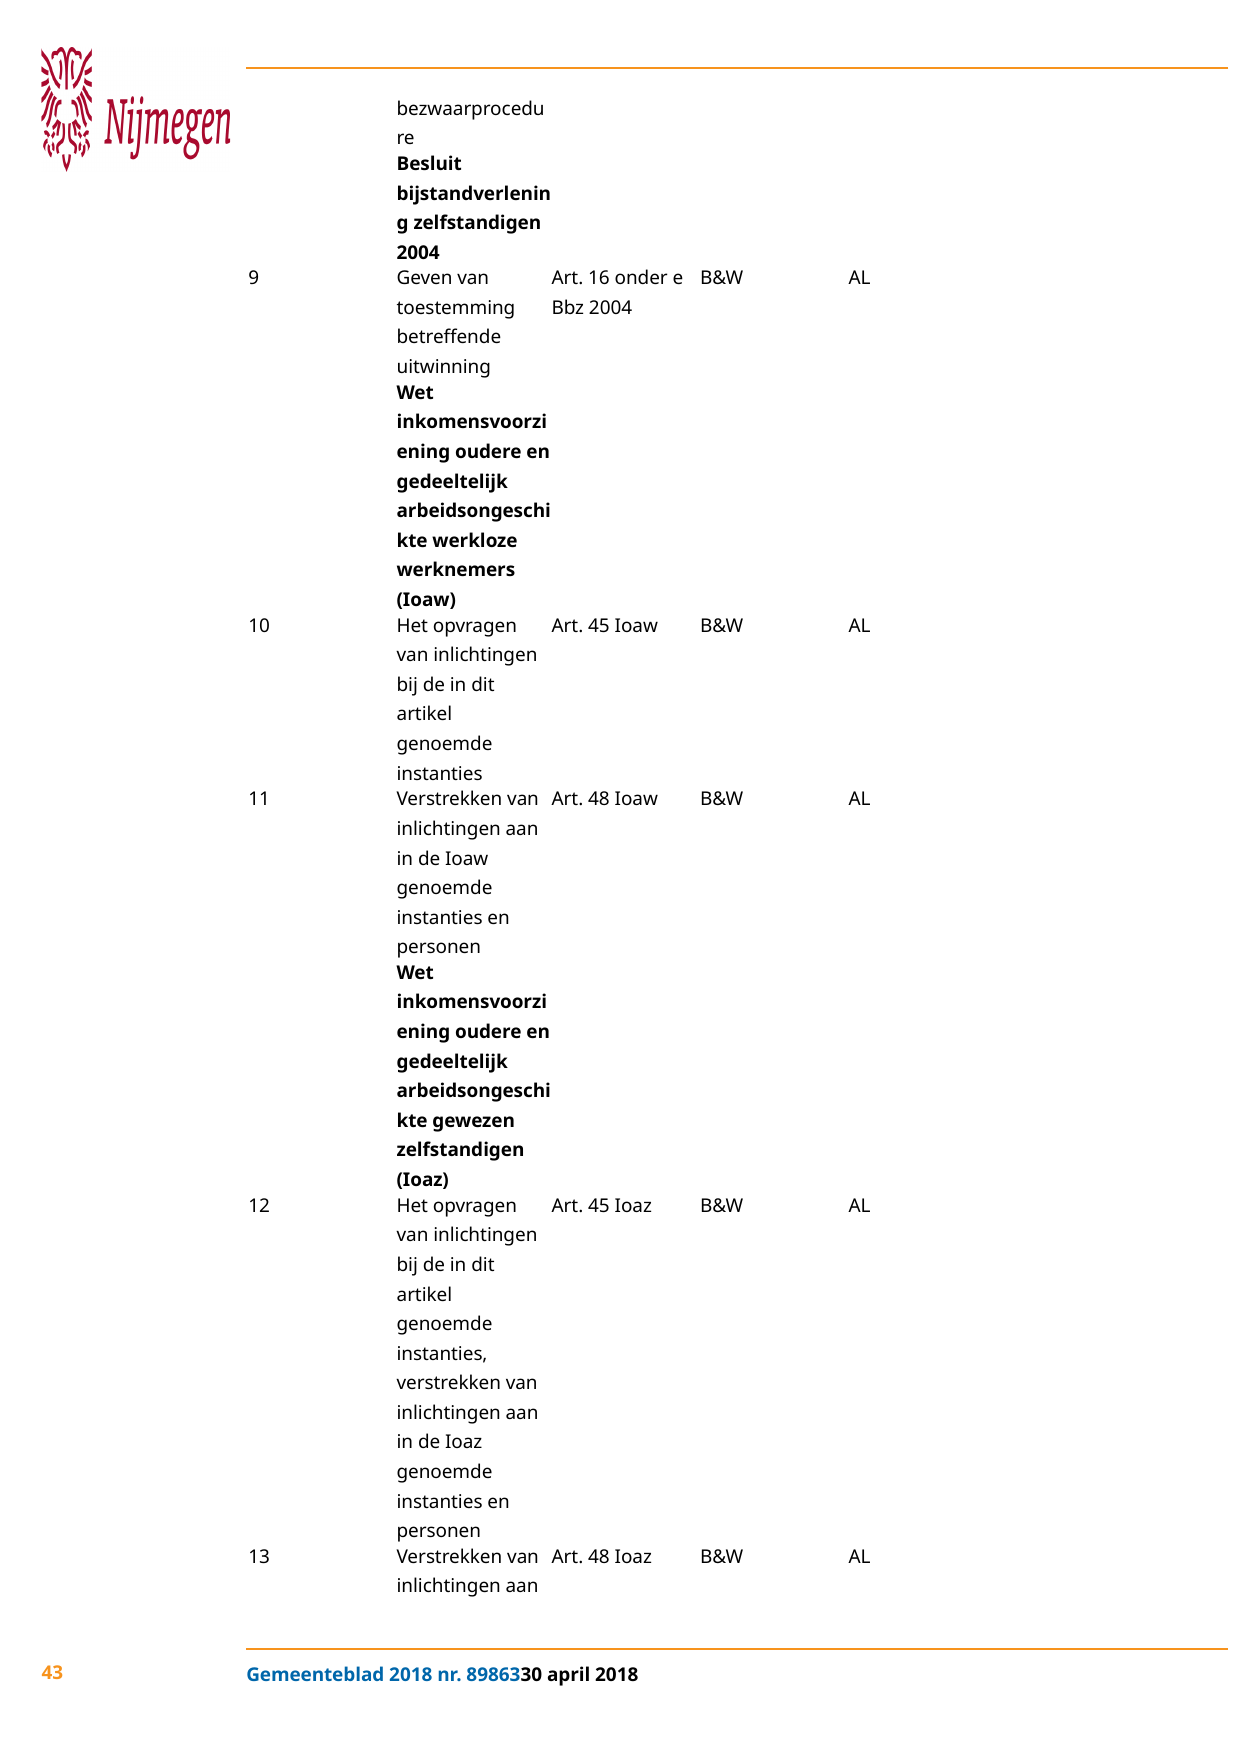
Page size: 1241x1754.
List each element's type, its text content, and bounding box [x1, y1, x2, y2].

table_cell Geven van toestemming betreffende uitwinning [396, 265, 551, 379]
table_cell Het opvragen van inlichtingen bij de in dit artikel genoemde instanties, verstrekken van inlichtingen aan in de Ioaz genoemde instanties en personen [396, 1192, 551, 1543]
table_cell Art. 45 Ioaw [551, 612, 700, 786]
table_cell [997, 786, 1152, 959]
table_cell 12 [248, 1192, 396, 1543]
picture [41, 47, 231, 172]
table_cell B&W [700, 1192, 848, 1543]
table_cell AL [848, 1543, 997, 1598]
table_cell Besluit bijstandverlening zelfstandigen 2004 [396, 150, 551, 264]
table_cell [997, 959, 1152, 1192]
table_cell Verstrekken van inlichtingen aan in de Ioaw genoemde instanties en personen [396, 786, 551, 959]
table_cell 9 [248, 265, 396, 379]
table_cell [700, 150, 848, 264]
table_cell [248, 150, 396, 264]
table_cell Art. 45 Ioaz [551, 1192, 700, 1543]
table_cell AL [848, 265, 997, 379]
table_cell [248, 379, 396, 612]
table_cell [848, 959, 997, 1192]
table_cell [700, 95, 848, 150]
table_cell 11 [248, 786, 396, 959]
table_cell [997, 1192, 1152, 1543]
table_cell [248, 959, 396, 1192]
table_cell [997, 265, 1152, 379]
table_cell B&W [700, 786, 848, 959]
table_cell [848, 95, 997, 150]
table_cell Het opvragen van inlichtingen bij de in dit artikel genoemde instanties [396, 612, 551, 786]
table_cell [551, 959, 700, 1192]
table_cell [997, 150, 1152, 264]
table_cell AL [848, 786, 997, 959]
table_cell [848, 379, 997, 612]
table_cell [248, 95, 396, 150]
table_cell 10 [248, 612, 396, 786]
table_cell [551, 150, 700, 264]
table_cell Art. 48 Ioaw [551, 786, 700, 959]
table_cell [997, 612, 1152, 786]
table_cell AL [848, 612, 997, 786]
table_cell Art. 16 onder e Bbz 2004 [551, 265, 700, 379]
table_cell [700, 379, 848, 612]
table_cell bezwaarprocedure [396, 95, 551, 150]
table_cell [997, 379, 1152, 612]
table_cell Verstrekken van inlichtingen aan [396, 1543, 551, 1598]
table_cell [700, 959, 848, 1192]
table_cell Wet inkomensvoorziening oudere en gedeeltelijk arbeidsongeschikte werkloze werknemers (Ioaw) [396, 379, 551, 612]
table_cell [848, 150, 997, 264]
table_cell [551, 379, 700, 612]
table_cell [997, 95, 1152, 150]
table_cell Wet inkomensvoorziening oudere en gedeeltelijk arbeidsongeschikte gewezen zelfstandigen (Ioaz) [396, 959, 551, 1192]
table_cell B&W [700, 265, 848, 379]
table_cell Art. 48 Ioaz [551, 1543, 700, 1598]
table_cell [997, 1543, 1152, 1598]
table_cell [551, 95, 700, 150]
table_cell B&W [700, 1543, 848, 1598]
table_cell AL [848, 1192, 997, 1543]
table_cell B&W [700, 612, 848, 786]
table_cell 13 [248, 1543, 396, 1598]
